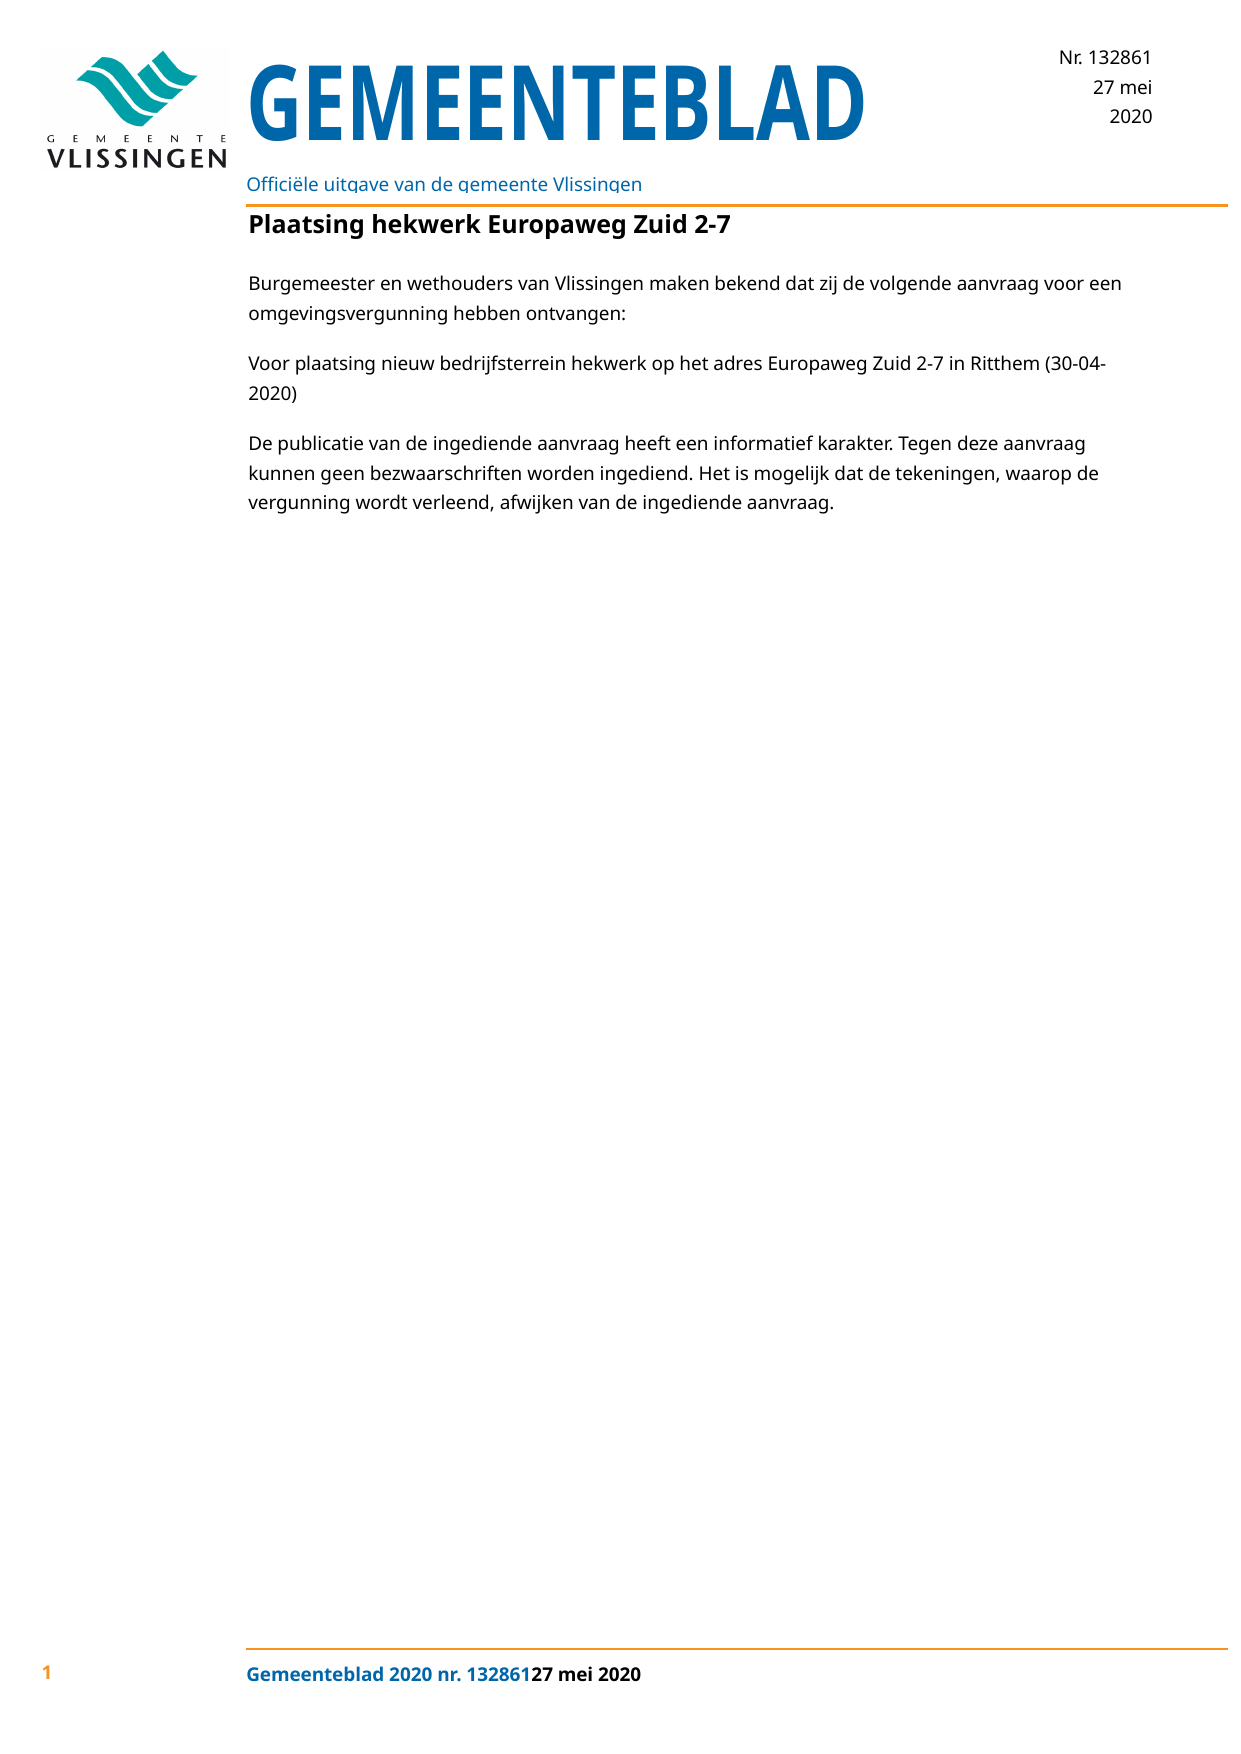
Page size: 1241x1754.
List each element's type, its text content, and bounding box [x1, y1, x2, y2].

text Voor plaatsing nieuw bedrijfsterrein hekwerk op het adres Europaweg Zuid 2-7 in Ritthem (30-04-2020) [248, 350, 1152, 406]
text Plaatsing hekwerk Europaweg Zuid 2-7 [248, 207, 1152, 241]
text Burgemeester en wethouders van Vlissingen maken bekend dat zij de volgende aanvraag voor een omgevingsvergunning hebben ontvangen: [248, 270, 1152, 326]
picture [41, 47, 231, 172]
text De publicatie van de ingediende aanvraag heeft een informatief karakter. Tegen deze aanvraag kunnen geen bezwaarschriften worden ingediend. Het is mogelijk dat de tekeningen, waarop de vergunning wordt verleend, afwijken van de ingediende aanvraag. [248, 430, 1152, 515]
